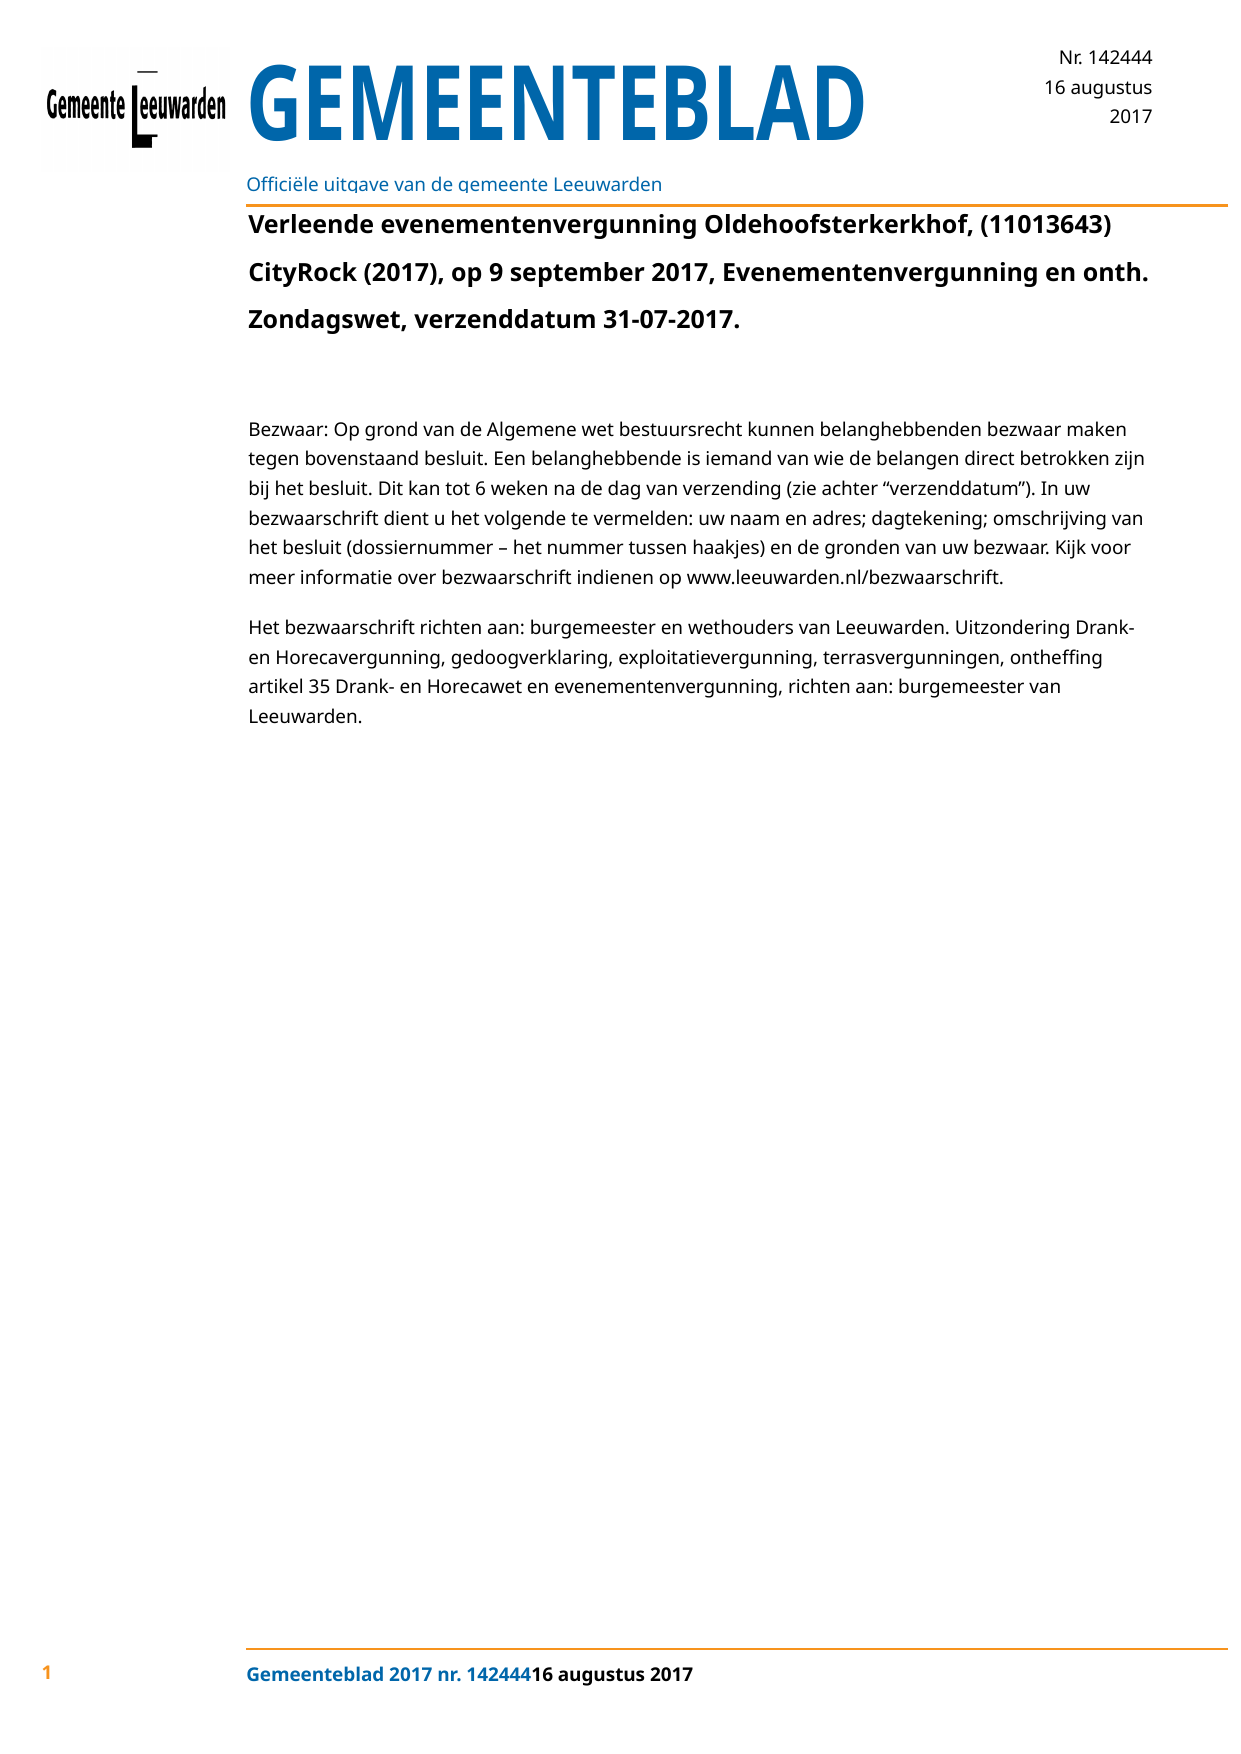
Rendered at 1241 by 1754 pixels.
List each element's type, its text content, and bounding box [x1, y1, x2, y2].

text Bezwaar: Op grond van de Algemene wet bestuursrecht kunnen belanghebbenden bezwaar maken tegen bovenstaand besluit. Een belanghebbende is iemand van wie de belangen direct betrokken zijn bij het besluit. Dit kan tot 6 weken na de dag van verzending (zie achter “verzenddatum”). In uw bezwaarschrift dient u het volgende te vermelden: uw naam en adres; dagtekening; omschrijving van het besluit (dossiernummer – het nummer tussen haakjes) en de gronden van uw bezwaar. Kijk voor meer informatie over bezwaarschrift indienen op www.leeuwarden.nl/bezwaarschrift. [248, 416, 1152, 589]
picture [41, 47, 231, 172]
text Het bezwaarschrift richten aan: burgemeester en wethouders van Leeuwarden. Uitzondering Drank- en Horecavergunning, gedoogverklaring, exploitatievergunning, terrasvergunningen, ontheffing artikel 35 Drank- en Horecawet en evenementenvergunning, richten aan: burgemeester van Leeuwarden. [248, 614, 1152, 729]
text Verleende evenementenvergunning Oldehoofsterkerkhof, (11013643) CityRock (2017), op 9 september 2017, Evenementenvergunning en onth. Zondagswet, verzenddatum 31-07-2017. [248, 207, 1152, 336]
